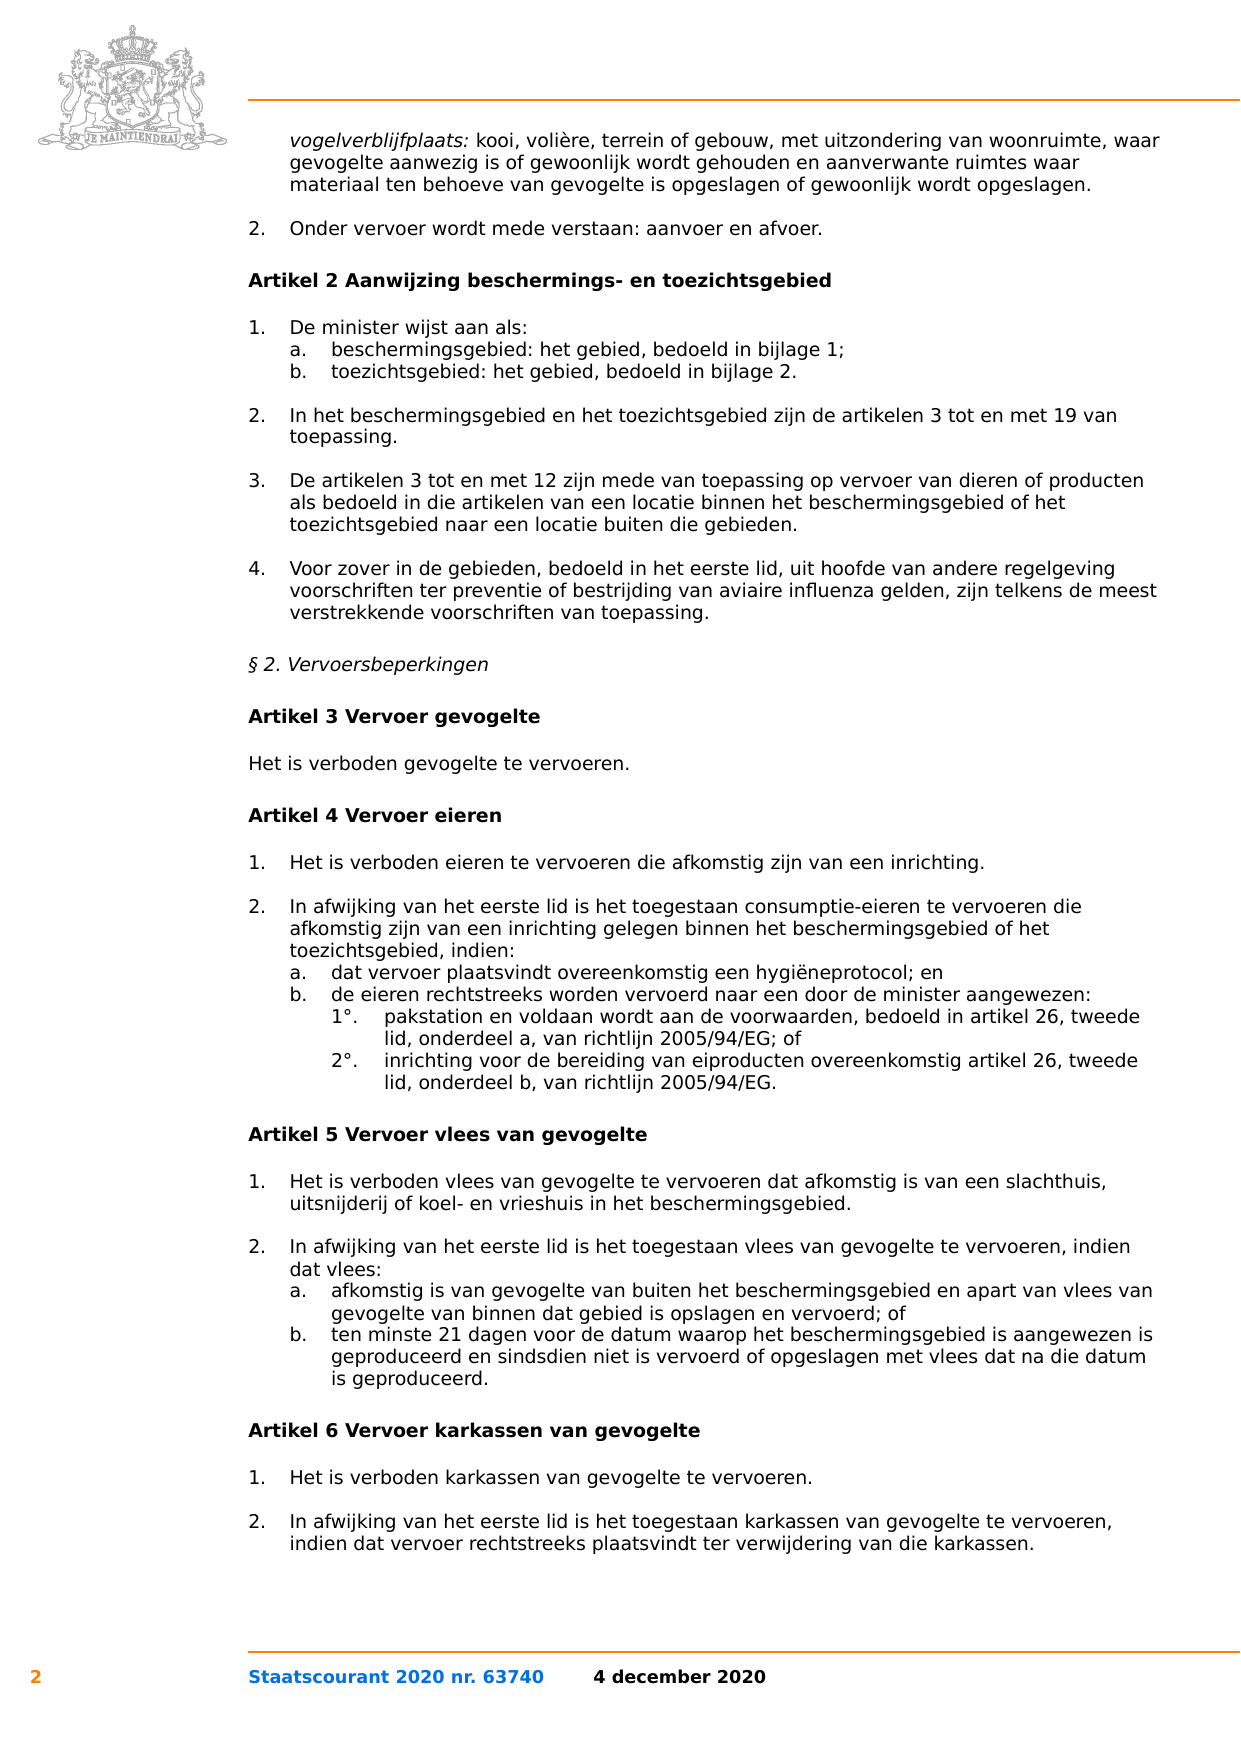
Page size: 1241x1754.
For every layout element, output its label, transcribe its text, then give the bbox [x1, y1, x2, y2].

text a. beschermingsgebied: het gebied, bedoeld in bijlage 1; [289, 339, 1163, 361]
subtitle Artikel 6 Vervoer karkassen van gevogelte [248, 1420, 1163, 1442]
text 1. Het is verboden eieren te vervoeren die afkomstig zijn van een inrichting. [248, 852, 1163, 874]
text 2. In afwijking van het eerste lid is het toegestaan consumptie-eieren te vervoeren die afkomstig zijn van een inrichting gelegen binnen het beschermingsgebied of het toezichtsgebied, indien: [248, 896, 1163, 962]
text 1. Het is verboden vlees van gevogelte te vervoeren dat afkomstig is van een slachthuis, uitsnijderij of koel- en vrieshuis in het beschermingsgebied. [248, 1171, 1163, 1214]
text b. de eieren rechtstreeks worden vervoerd naar een door de minister aangewezen: [289, 984, 1163, 1006]
text 1. De minister wijst aan als: [248, 317, 1163, 339]
text 2. In afwijking van het eerste lid is het toegestaan vlees van gevogelte te vervoeren, indien dat vlees: [248, 1236, 1163, 1280]
text 4. Voor zover in de gebieden, bedoeld in het eerste lid, uit hoofde van andere regelgeving voorschriften ter preventie of bestrijding van aviaire influenza gelden, zijn telkens de meest verstrekkende voorschriften van toepassing. [248, 558, 1163, 624]
subtitle § 2. Vervoersbeperkingen [248, 654, 1163, 676]
subtitle Artikel 3 Vervoer gevogelte [248, 706, 1163, 728]
subtitle Artikel 2 Aanwijzing beschermings- en toezichtsgebied [248, 270, 1163, 292]
picture [38, 25, 227, 150]
text 1°. pakstation en voldaan wordt aan de voorwaarden, bedoeld in artikel 26, tweede lid, onderdeel a, van richtlijn 2005/94/EG; of [331, 1006, 1163, 1050]
text vogelverblijfplaats: kooi, volière, terrein of gebouw, met uitzondering van woonruimte, waar gevogelte aanwezig is of gewoonlijk wordt gehouden en aanverwante ruimtes waar materiaal ten behoeve van gevogelte is opgeslagen of gewoonlijk wordt opgeslagen. [289, 130, 1163, 196]
text 2. Onder vervoer wordt mede verstaan: aanvoer en afvoer. [248, 218, 1163, 240]
text a. dat vervoer plaatsvindt overeenkomstig een hygiëneprotocol; en [289, 962, 1163, 984]
text 3. De artikelen 3 tot en met 12 zijn mede van toepassing op vervoer van dieren of producten als bedoeld in die artikelen van een locatie binnen het beschermingsgebied of het toezichtsgebied naar een locatie buiten die gebieden. [248, 470, 1163, 536]
subtitle Artikel 5 Vervoer vlees van gevogelte [248, 1124, 1163, 1146]
text 2. In afwijking van het eerste lid is het toegestaan karkassen van gevogelte te vervoeren, indien dat vervoer rechtstreeks plaatsvindt ter verwijdering van die karkassen. [248, 1511, 1163, 1555]
text a. afkomstig is van gevogelte van buiten het beschermingsgebied en apart van vlees van gevogelte van binnen dat gebied is opslagen en vervoerd; of [289, 1280, 1163, 1324]
text 2. In het beschermingsgebied en het toezichtsgebied zijn de artikelen 3 tot en met 19 van toepassing. [248, 404, 1163, 448]
subtitle Artikel 4 Vervoer eieren [248, 805, 1163, 827]
text Het is verboden gevogelte te vervoeren. [248, 753, 1163, 775]
text 2°. inrichting voor de bereiding van eiproducten overeenkomstig artikel 26, tweede lid, onderdeel b, van richtlijn 2005/94/EG. [331, 1050, 1163, 1094]
text b. ten minste 21 dagen voor de datum waarop het beschermingsgebied is aangewezen is geproduceerd en sindsdien niet is vervoerd of opgeslagen met vlees dat na die datum is geproduceerd. [289, 1324, 1163, 1390]
text b. toezichtsgebied: het gebied, bedoeld in bijlage 2. [289, 361, 1163, 383]
text 1. Het is verboden karkassen van gevogelte te vervoeren. [248, 1467, 1163, 1489]
